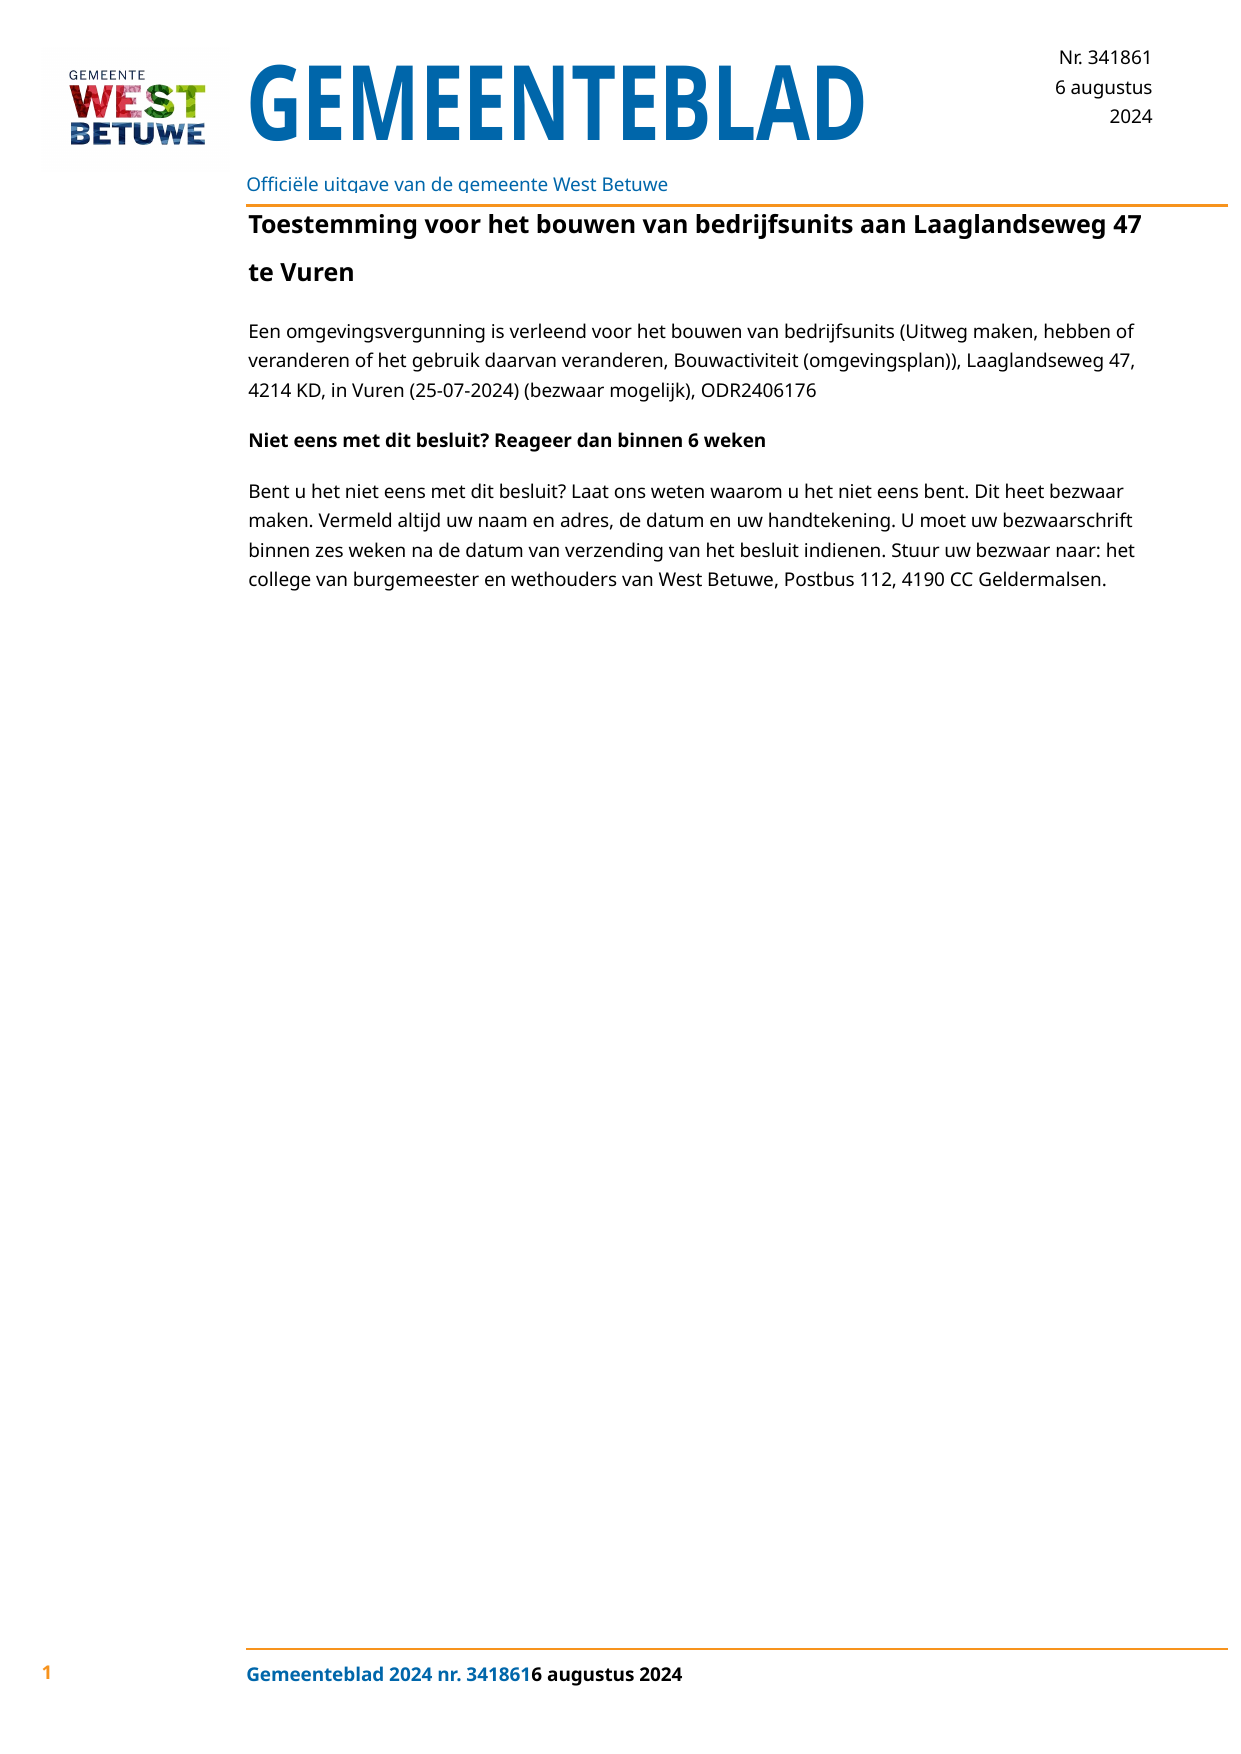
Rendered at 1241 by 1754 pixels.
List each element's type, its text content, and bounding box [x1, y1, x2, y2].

text Een omgevingsvergunning is verleend voor het bouwen van bedrijfsunits (Uitweg maken, hebben of veranderen of het gebruik daarvan veranderen, Bouwactiviteit (omgevingsplan)), Laaglandseweg 47, 4214 KD, in Vuren (25-07-2024) (bezwaar mogelijk), ODR2406176 [248, 318, 1152, 403]
text Niet eens met dit besluit? Reageer dan binnen 6 weken [248, 427, 1152, 453]
text Toestemming voor het bouwen van bedrijfsunits aan Laaglandseweg 47 te Vuren [248, 207, 1152, 288]
text Bent u het niet eens met dit besluit? Laat ons weten waarom u het niet eens bent. Dit heet bezwaar maken. Vermeld altijd uw naam en adres, de datum en uw handtekening. U moet uw bezwaarschrift binnen zes weken na de datum van verzending van het besluit indienen. Stuur uw bezwaar naar: het college van burgemeester en wethouders van West Betuwe, Postbus 112, 4190 CC Geldermalsen. [248, 478, 1152, 592]
picture [41, 47, 231, 172]
